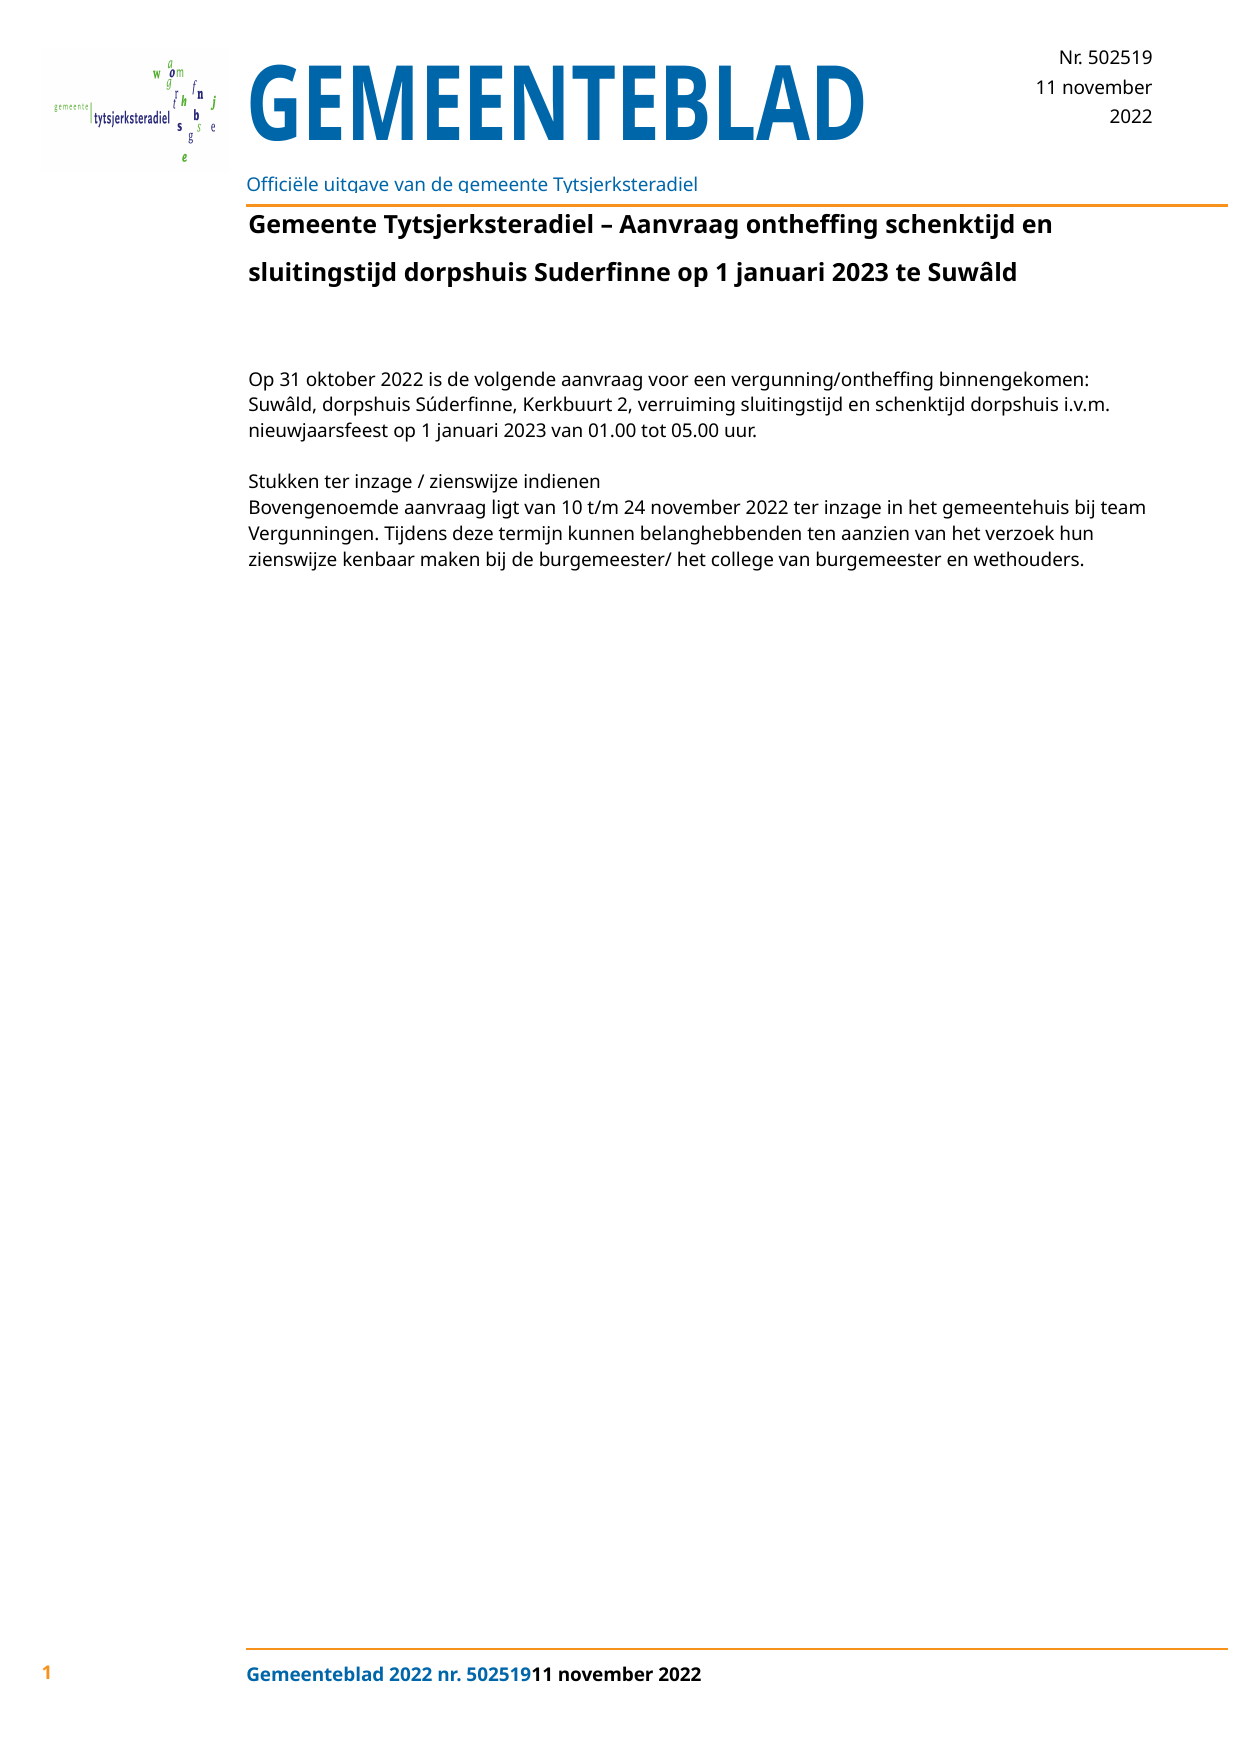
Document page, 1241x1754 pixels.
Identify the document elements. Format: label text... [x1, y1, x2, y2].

text Gemeente Tytsjerksteradiel – Aanvraag ontheffing schenktijd en sluitingstijd dorpshuis Suderfinne op 1 januari 2023 te Suwâld [248, 207, 1152, 288]
picture [41, 47, 231, 172]
text Suwâld, dorpshuis Súderfinne, Kerkbuurt 2, verruiming sluitingstijd en schenktijd dorpshuis i.v.m. nieuwjaarsfeest op 1 januari 2023 van 01.00 tot 05.00 uur. [248, 391, 1152, 443]
text Bovengenoemde aanvraag ligt van 10 t/m 24 november 2022 ter inzage in het gemeentehuis bij team Vergunningen. Tijdens deze termijn kunnen belanghebbenden ten aanzien van het verzoek hun zienswijze kenbaar maken bij de burgemeester/ het college van burgemeester en wethouders. [248, 494, 1152, 572]
text Op 31 oktober 2022 is de volgende aanvraag voor een vergunning/ontheffing binnengekomen: [248, 366, 1152, 391]
text Stukken ter inzage / zienswijze indienen [248, 469, 1152, 494]
